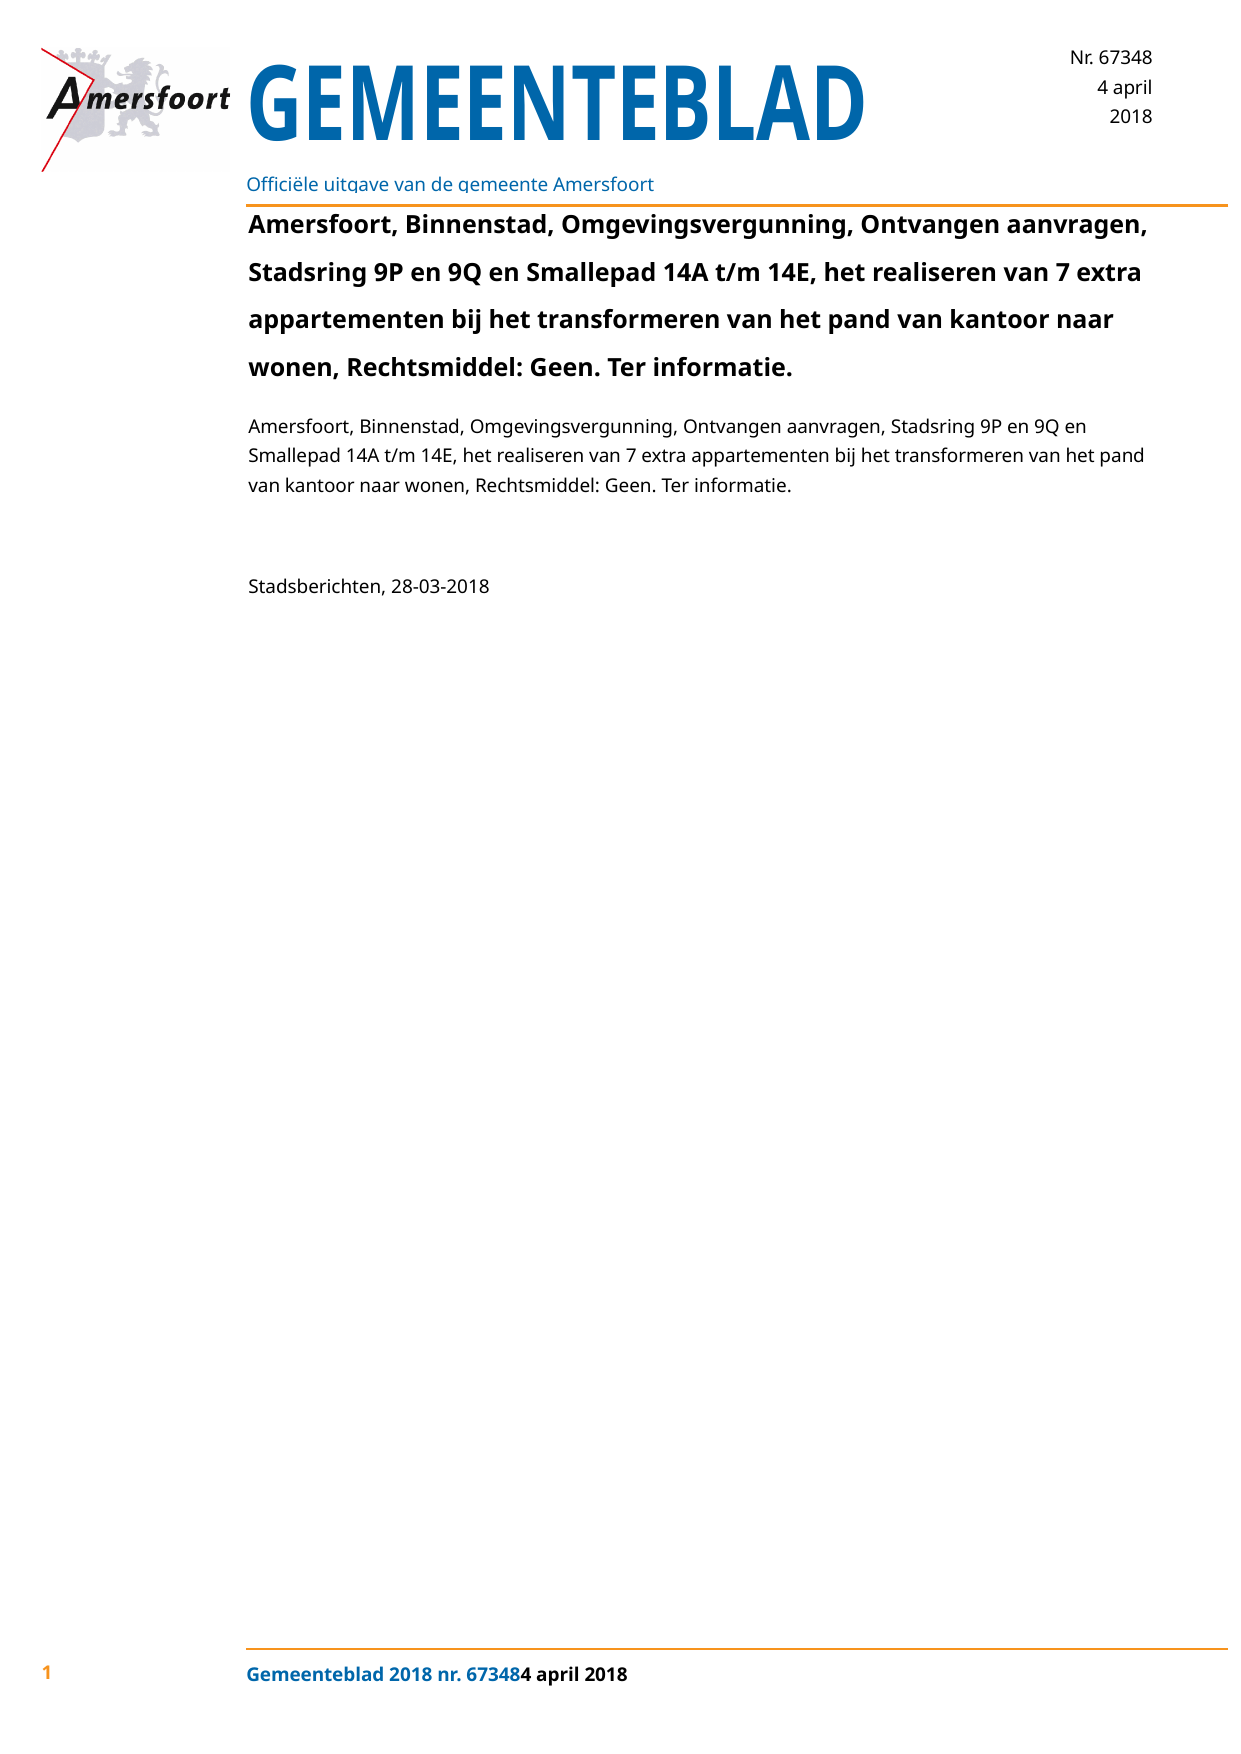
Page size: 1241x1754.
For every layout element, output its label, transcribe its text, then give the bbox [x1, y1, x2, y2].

picture [41, 47, 231, 172]
text Amersfoort, Binnenstad, Omgevingsvergunning, Ontvangen aanvragen, Stadsring 9P en 9Q en Smallepad 14A t/m 14E, het realiseren van 7 extra appartementen bij het transformeren van het pand van kantoor naar wonen, Rechtsmiddel: Geen. Ter informatie. [248, 207, 1152, 384]
text Stadsberichten, 28-03-2018 [248, 573, 1152, 599]
text Amersfoort, Binnenstad, Omgevingsvergunning, Ontvangen aanvragen, Stadsring 9P en 9Q en Smallepad 14A t/m 14E, het realiseren van 7 extra appartementen bij het transformeren van het pand van kantoor naar wonen, Rechtsmiddel: Geen. Ter informatie. [248, 413, 1152, 498]
